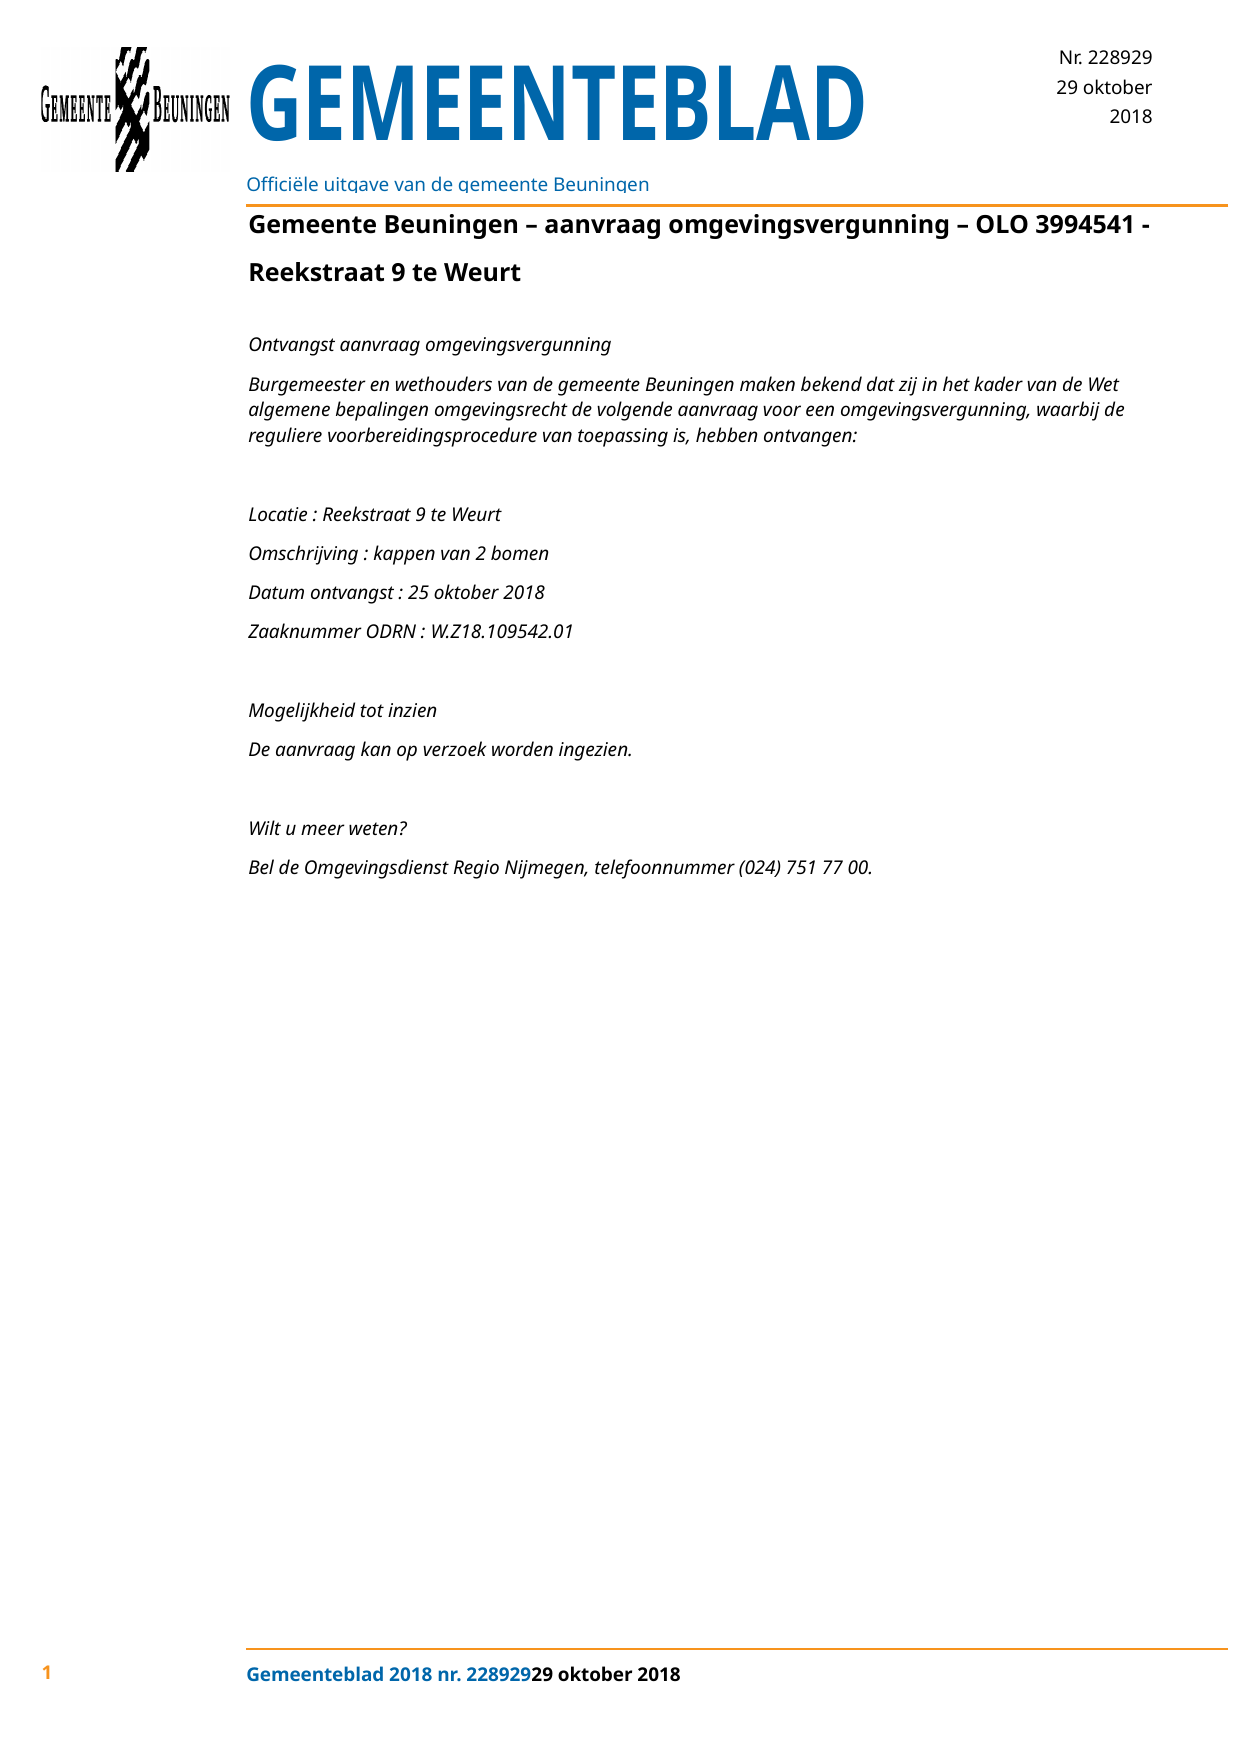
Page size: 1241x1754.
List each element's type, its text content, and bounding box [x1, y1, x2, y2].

text Gemeente Beuningen – aanvraag omgevingsvergunning – OLO 3994541 - Reekstraat 9 te Weurt [248, 207, 1152, 288]
text Datum ontvangst : 25 oktober 2018 [248, 579, 1152, 605]
text Mogelijkheid tot inzien [248, 697, 1152, 723]
text Omschrijving : kappen van 2 bomen [248, 540, 1152, 566]
text Zaaknummer ODRN : W.Z18.109542.01 [248, 618, 1152, 644]
text Ontvangst aanvraag omgevingsvergunning [248, 331, 1152, 357]
picture [41, 47, 231, 172]
text Wilt u meer weten? [248, 815, 1152, 841]
text Bel de Omgevingsdienst Regio Nijmegen, telefoonnummer (024) 751 77 00. [248, 854, 1152, 880]
text De aanvraag kan op verzoek worden ingezien. [248, 736, 1152, 762]
text Burgemeester en wethouders van de gemeente Beuningen maken bekend dat zij in het kader van de Wet algemene bepalingen omgevingsrecht de volgende aanvraag voor een omgevingsvergunning, waarbij de reguliere voorbereidingsprocedure van toepassing is, hebben ontvangen: [248, 371, 1152, 448]
text Locatie : Reekstraat 9 te Weurt [248, 501, 1152, 526]
